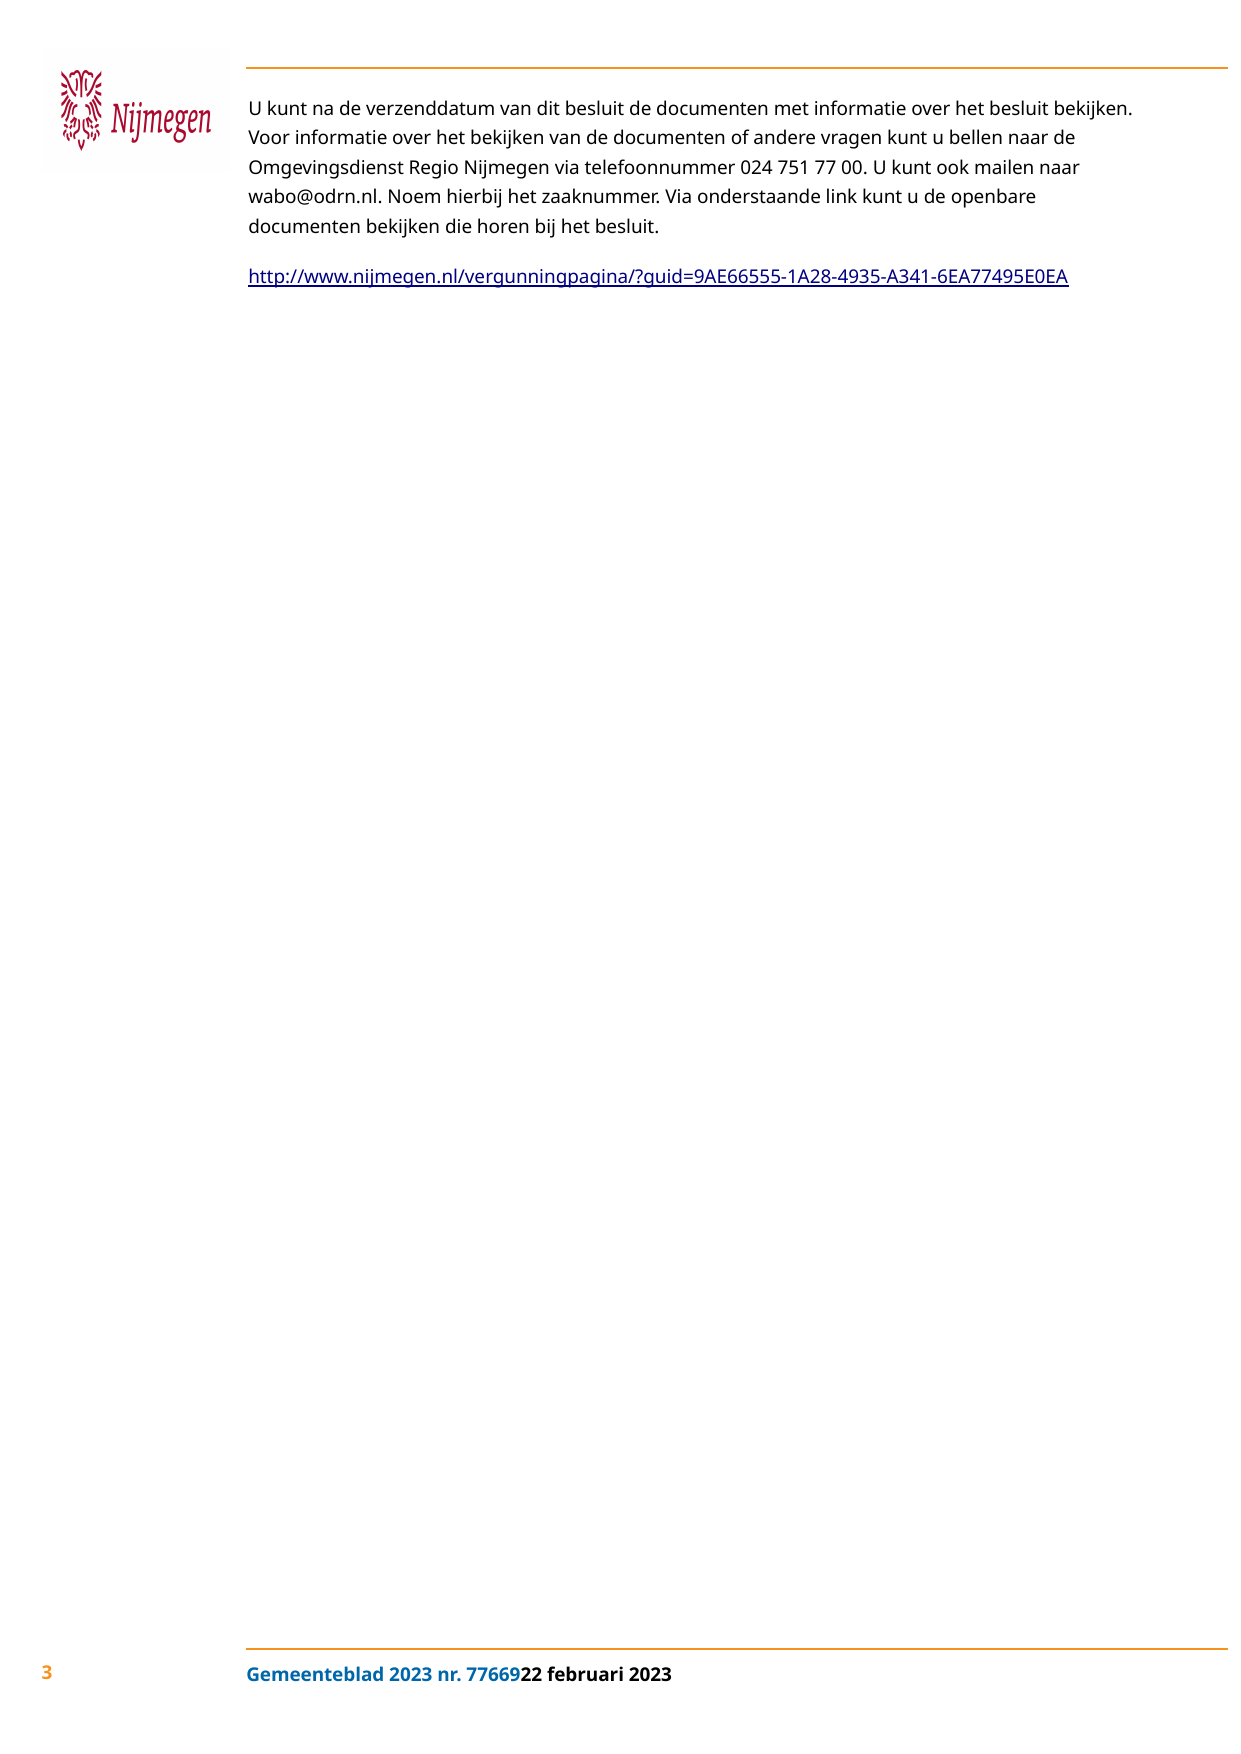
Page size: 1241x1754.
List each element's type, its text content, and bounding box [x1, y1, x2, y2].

picture [41, 47, 231, 172]
text U kunt na de verzenddatum van dit besluit de documenten met informatie over het besluit bekijken. Voor informatie over het bekijken van de documenten of andere vragen kunt u bellen naar de Omgevingsdienst Regio Nijmegen via telefoonnummer 024 751 77 00. U kunt ook mailen naar wabo@odrn.nl. Noem hierbij het zaaknummer. Via onderstaande link kunt u de openbare documenten bekijken die horen bij het besluit. [248, 95, 1152, 239]
text http://www.nijmegen.nl/vergunningpagina/?guid=9AE66555-1A28-4935-A341-6EA77495E0EA [248, 263, 1152, 289]
